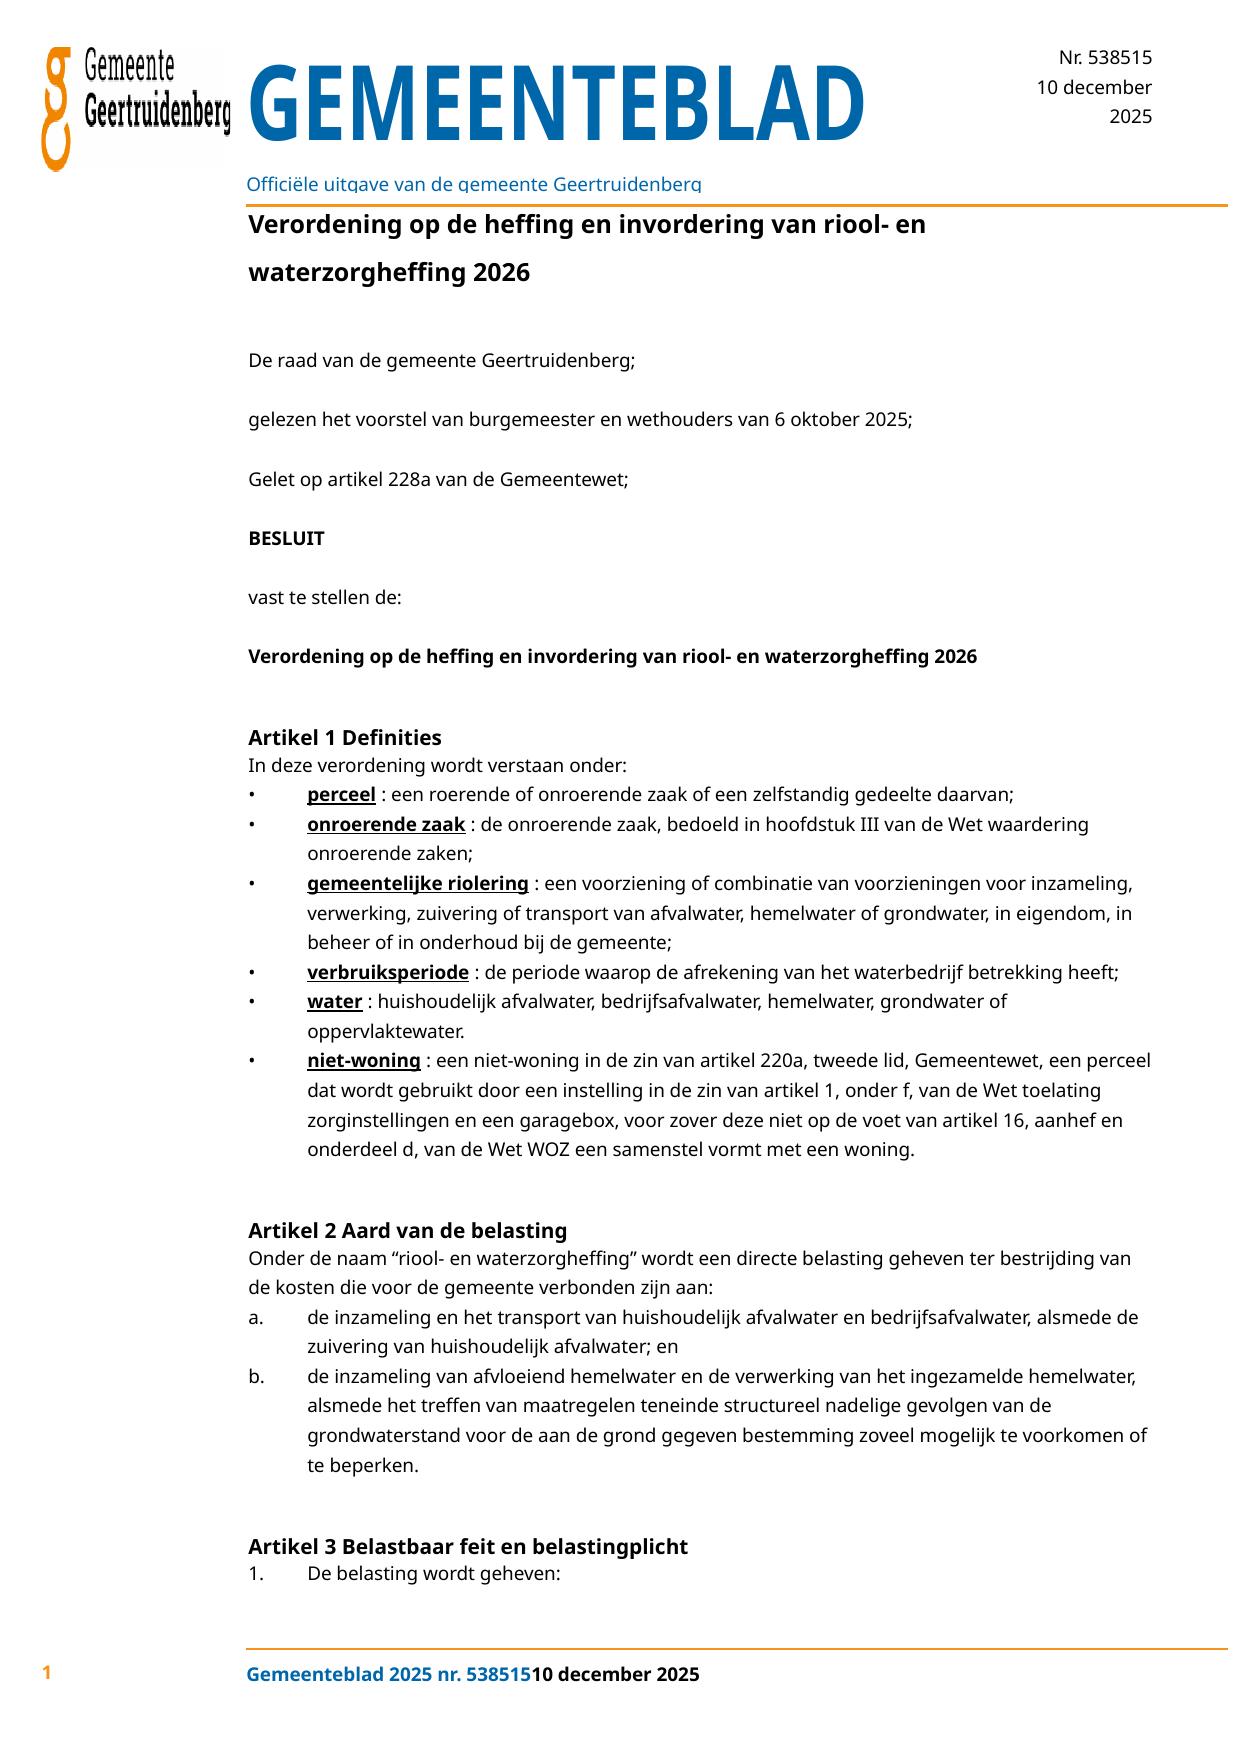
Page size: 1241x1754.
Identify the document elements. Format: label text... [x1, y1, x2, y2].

list niet-woning : een niet-woning in de zin van artikel 220a, tweede lid, Gemeentewet, een perceel dat wordt gebruikt door een instelling in de zin van artikel 1, onder f, van de Wet toelating zorginstellingen en een garagebox, voor zover deze niet op de voet van artikel 16, aanhef en onderdeel d, van de Wet WOZ een samenstel vormt met een woning. [248, 1048, 1152, 1162]
list de inzameling van afvloeiend hemelwater en de verwerking van het ingezamelde hemelwater, alsmede het treffen van maatregelen teneinde structureel nadelige gevolgen van de grondwaterstand voor de aan de grond gegeven bestemming zoveel mogelijk te voorkomen of te beperken. [248, 1363, 1152, 1478]
text Gelet op artikel 228a van de Gemeentewet; [248, 466, 1152, 492]
picture [41, 47, 231, 172]
text BESLUIT [248, 525, 1152, 551]
text vast te stellen de: [248, 584, 1152, 610]
text De raad van de gemeente Geertruidenberg; [248, 347, 1152, 373]
text Artikel 3 Belastbaar feit en belastingplicht [248, 1532, 1152, 1560]
list De belasting wordt geheven: [248, 1560, 1152, 1586]
list onroerende zaak : de onroerende zaak, bedoeld in hoofdstuk III van de Wet waardering onroerende zaken; [248, 811, 1152, 866]
text gelezen het voorstel van burgemeester en wethouders van 6 oktober 2025; [248, 407, 1152, 432]
text In deze verordening wordt verstaan onder: [248, 752, 1152, 777]
text Verordening op de heffing en invordering van riool- en waterzorgheffing 2026 [248, 207, 1152, 288]
list water : huishoudelijk afvalwater, bedrijfsafvalwater, hemelwater, grondwater of oppervlaktewater. [248, 988, 1152, 1044]
text Artikel 1 Definities [248, 723, 1152, 752]
text Verordening op de heffing en invordering van riool- en waterzorgheffing 2026 [248, 643, 1152, 669]
list de inzameling en het transport van huishoudelijk afvalwater en bedrijfsafvalwater, alsmede de zuivering van huishoudelijk afvalwater; en [248, 1304, 1152, 1359]
list perceel : een roerende of onroerende zaak of een zelfstandig gedeelte daarvan; [248, 781, 1152, 807]
text Artikel 2 Aard van de belasting [248, 1216, 1152, 1245]
list verbruiksperiode : de periode waarop de afrekening van het waterbedrijf betrekking heeft; [248, 959, 1152, 984]
list gemeentelijke riolering : een voorziening of combinatie van voorzieningen voor inzameling, verwerking, zuivering of transport van afvalwater, hemelwater of grondwater, in eigendom, in beheer of in onderhoud bij de gemeente; [248, 870, 1152, 955]
text Onder de naam “riool- en waterzorgheffing” wordt een directe belasting geheven ter bestrijding van de kosten die voor de gemeente verbonden zijn aan: [248, 1245, 1152, 1300]
